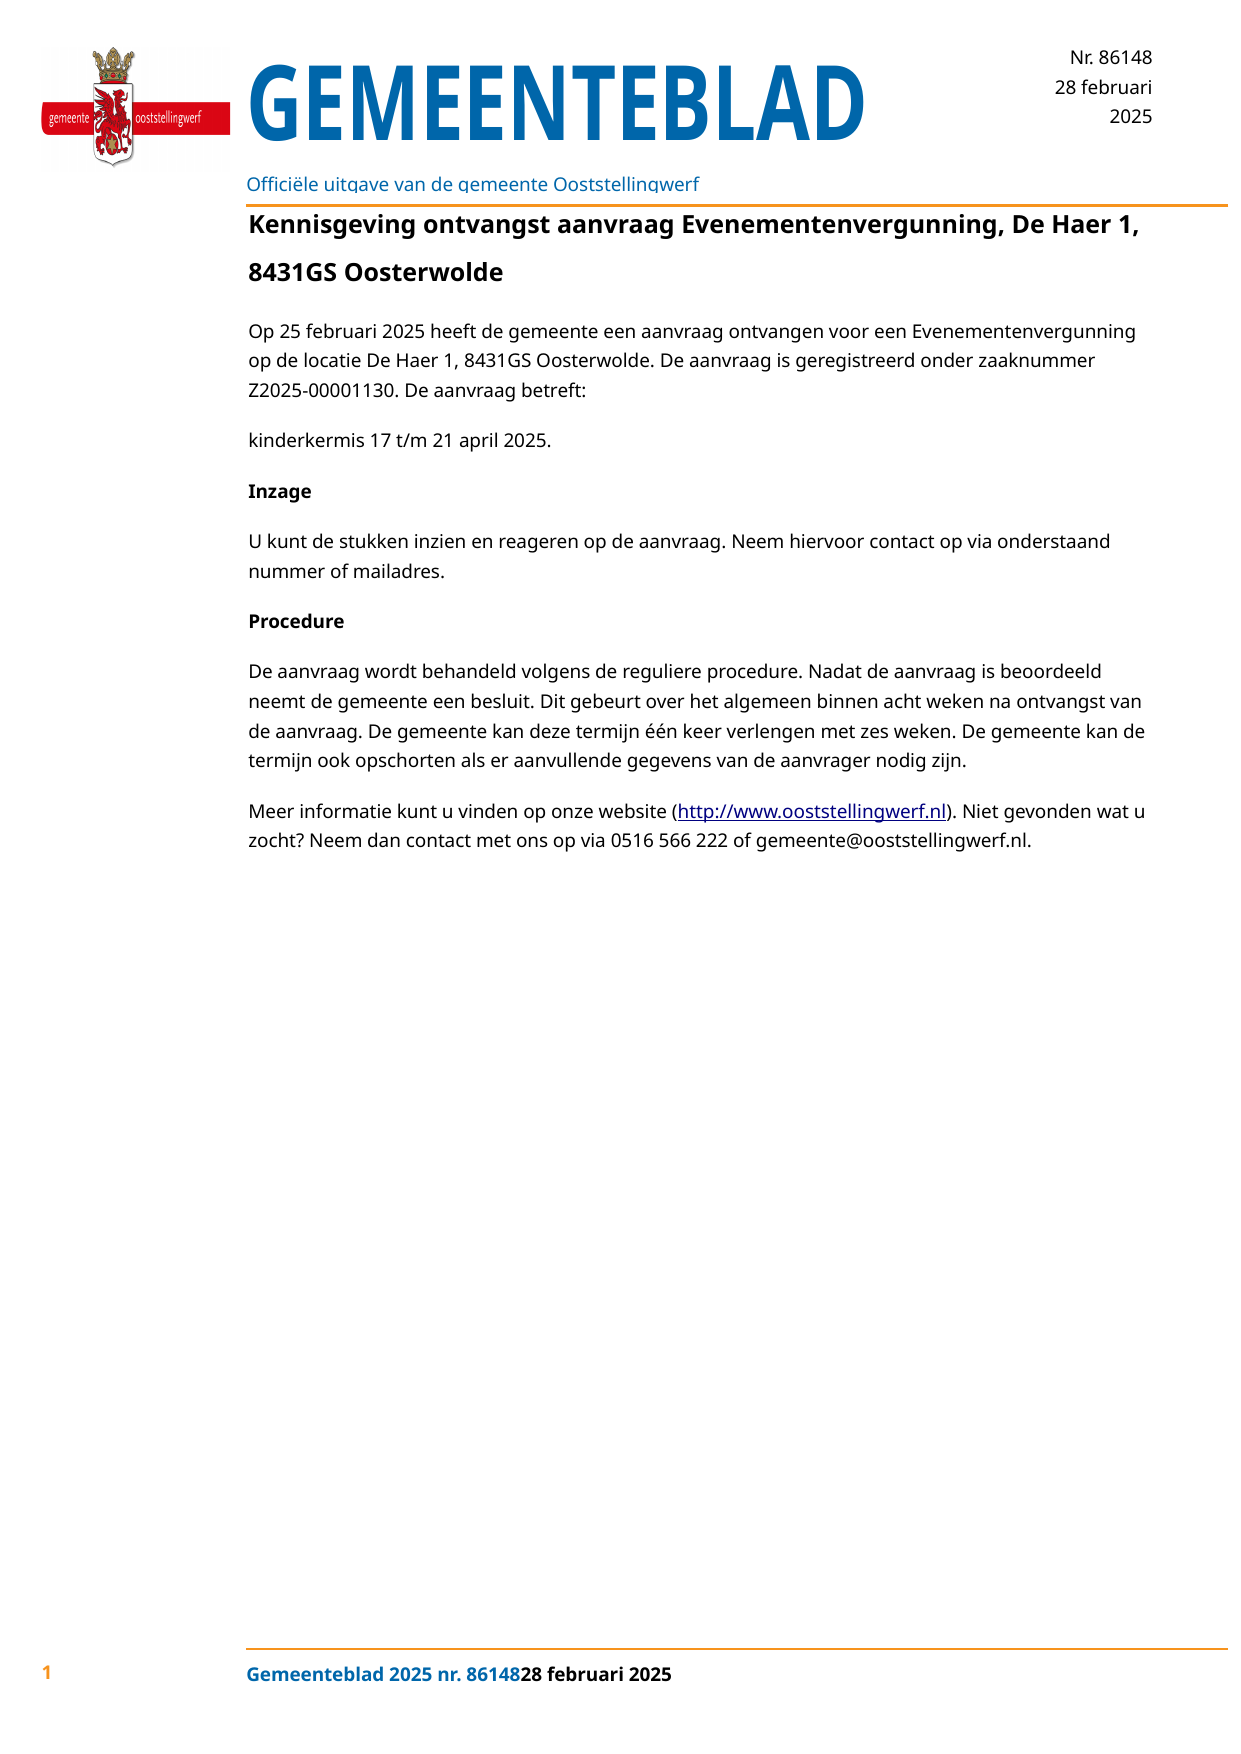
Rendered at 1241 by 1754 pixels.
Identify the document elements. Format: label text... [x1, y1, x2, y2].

text Meer informatie kunt u vinden op onze website (http://www.ooststellingwerf.nl). Niet gevonden wat u zocht? Neem dan contact met ons op via 0516 566 222 of gemeente@ooststellingwerf.nl. [248, 798, 1152, 853]
text kinderkermis 17 t/m 21 april 2025. [248, 427, 1152, 453]
text Kennisgeving ontvangst aanvraag Evenementenvergunning, De Haer 1, 8431GS Oosterwolde [248, 207, 1152, 288]
text Inzage [248, 478, 1152, 504]
text U kunt de stukken inzien en reageren op de aanvraag. Neem hiervoor contact op via onderstaand nummer of mailadres. [248, 528, 1152, 584]
picture [41, 47, 231, 172]
text De aanvraag wordt behandeld volgens de reguliere procedure. Nadat de aanvraag is beoordeeld neemt de gemeente een besluit. Dit gebeurt over het algemeen binnen acht weken na ontvangst van de aanvraag. De gemeente kan deze termijn één keer verlengen met zes weken. De gemeente kan de termijn ook opschorten als er aanvullende gegevens van de aanvrager nodig zijn. [248, 659, 1152, 773]
text Procedure [248, 608, 1152, 634]
text Op 25 februari 2025 heeft de gemeente een aanvraag ontvangen voor een Evenementenvergunning op de locatie De Haer 1, 8431GS Oosterwolde. De aanvraag is geregistreerd onder zaaknummer Z2025-00001130. De aanvraag betreft: [248, 318, 1152, 403]
